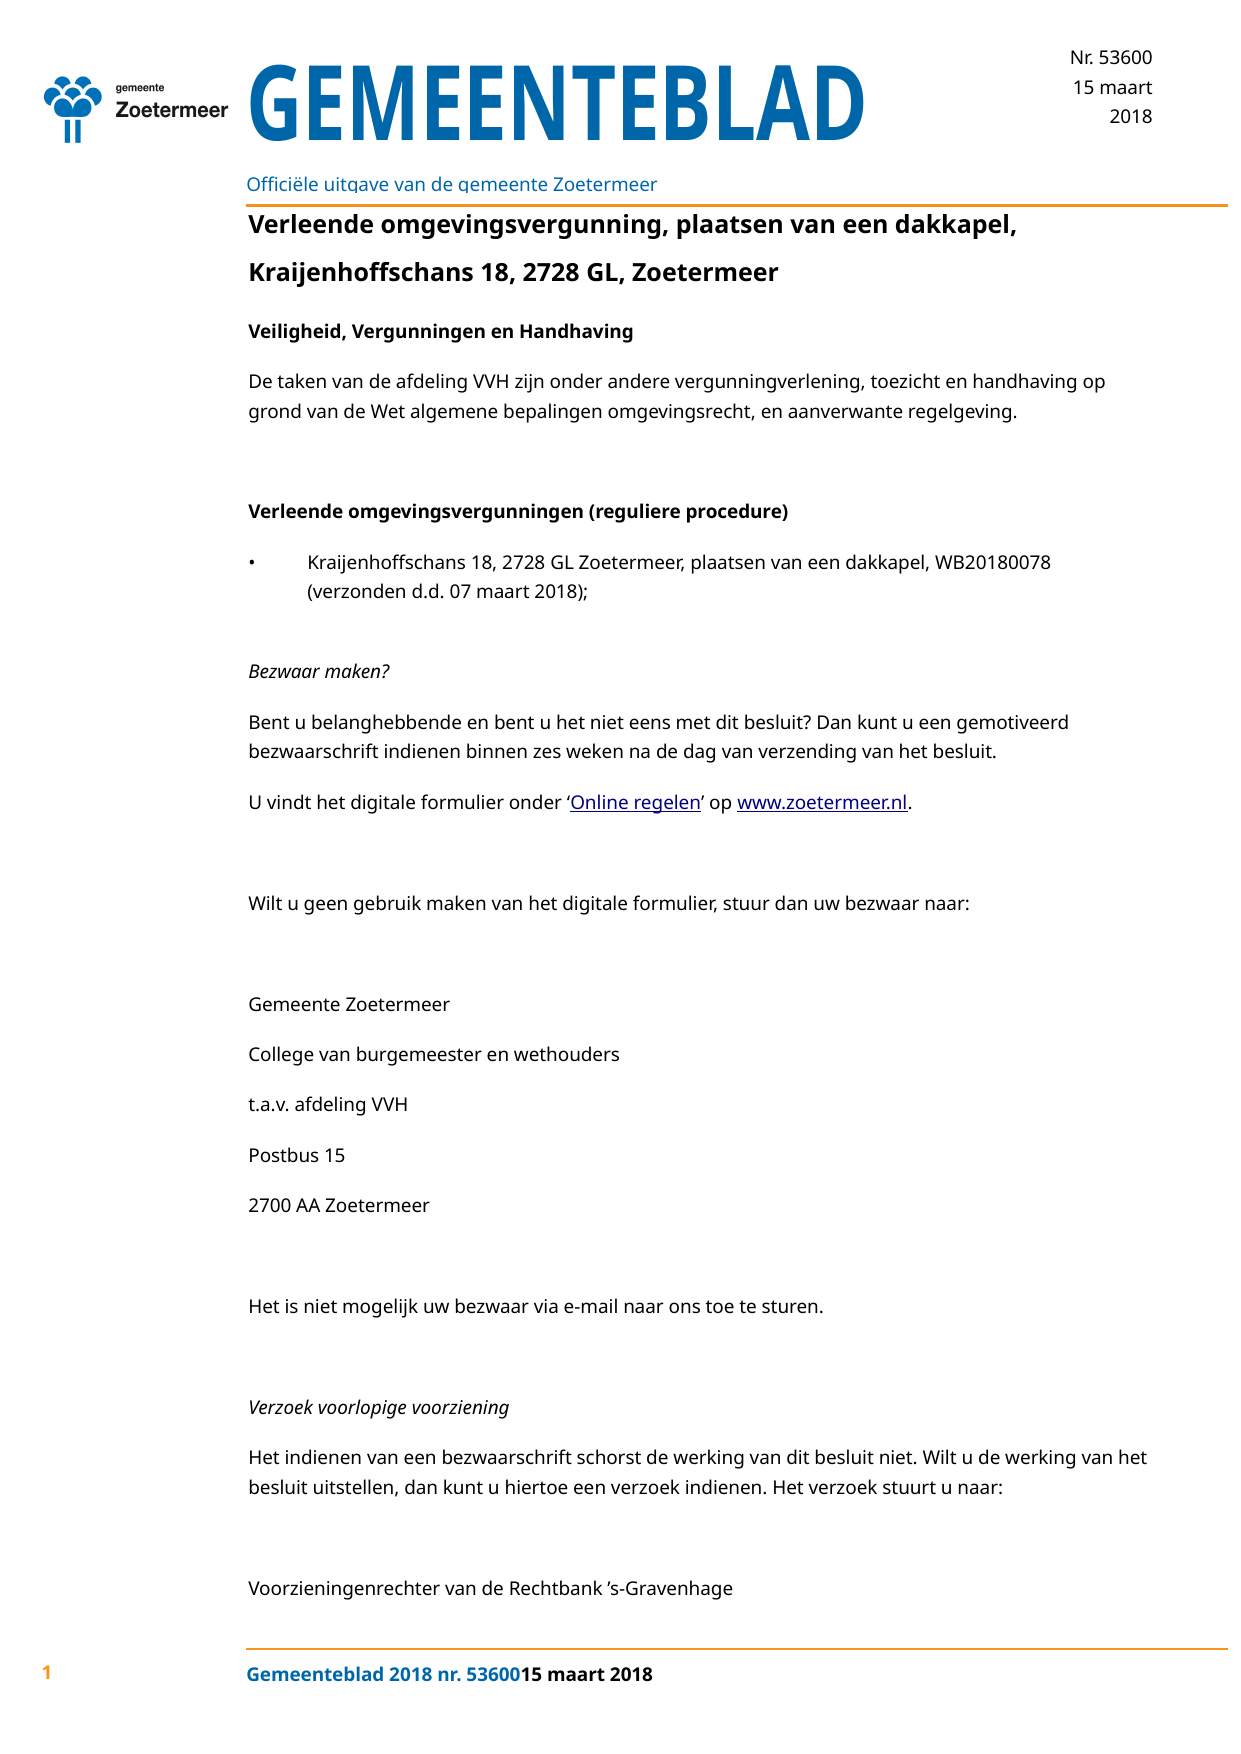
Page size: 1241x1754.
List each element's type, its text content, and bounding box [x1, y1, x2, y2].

text Bent u belanghebbende en bent u het niet eens met dit besluit? Dan kunt u een gemotiveerd bezwaarschrift indienen binnen zes weken na de dag van verzending van het besluit. [248, 709, 1152, 764]
text Postbus 15 [248, 1142, 1152, 1168]
picture [41, 47, 231, 172]
text College van burgemeester en wethouders [248, 1041, 1152, 1067]
list Kraijenhoffschans 18, 2728 GL Zoetermeer, plaatsen van een dakkapel, WB20180078 (verzonden d.d. 07 maart 2018); [248, 549, 1152, 604]
text t.a.v. afdeling VVH [248, 1092, 1152, 1117]
text Bezwaar maken? [248, 659, 1152, 684]
text Het is niet mogelijk uw bezwaar via e-mail naar ons toe te sturen. [248, 1293, 1152, 1319]
text 2700 AA Zoetermeer [248, 1192, 1152, 1218]
text De taken van de afdeling VVH zijn onder andere vergunningverlening, toezicht en handhaving op grond van de Wet algemene bepalingen omgevingsrecht, en aanverwante regelgeving. [248, 368, 1152, 424]
text Verleende omgevingsvergunning, plaatsen van een dakkapel, Kraijenhoffschans 18, 2728 GL, Zoetermeer [248, 207, 1152, 288]
text Verleende omgevingsvergunningen (reguliere procedure) [248, 499, 1152, 524]
text U vindt het digitale formulier onder ‘Online regelen’ op www.zoetermeer.nl. [248, 789, 1152, 815]
text Gemeente Zoetermeer [248, 991, 1152, 1017]
text Wilt u geen gebruik maken van het digitale formulier, stuur dan uw bezwaar naar: [248, 890, 1152, 916]
text Veiligheid, Vergunningen en Handhaving [248, 318, 1152, 344]
text Voorzieningenrechter van de Rechtbank ’s-Gravenhage [248, 1575, 1152, 1601]
text Het indienen van een bezwaarschrift schorst de werking van dit besluit niet. Wilt u de werking van het besluit uitstellen, dan kunt u hiertoe een verzoek indienen. Het verzoek stuurt u naar: [248, 1444, 1152, 1500]
text Verzoek voorlopige voorziening [248, 1394, 1152, 1420]
